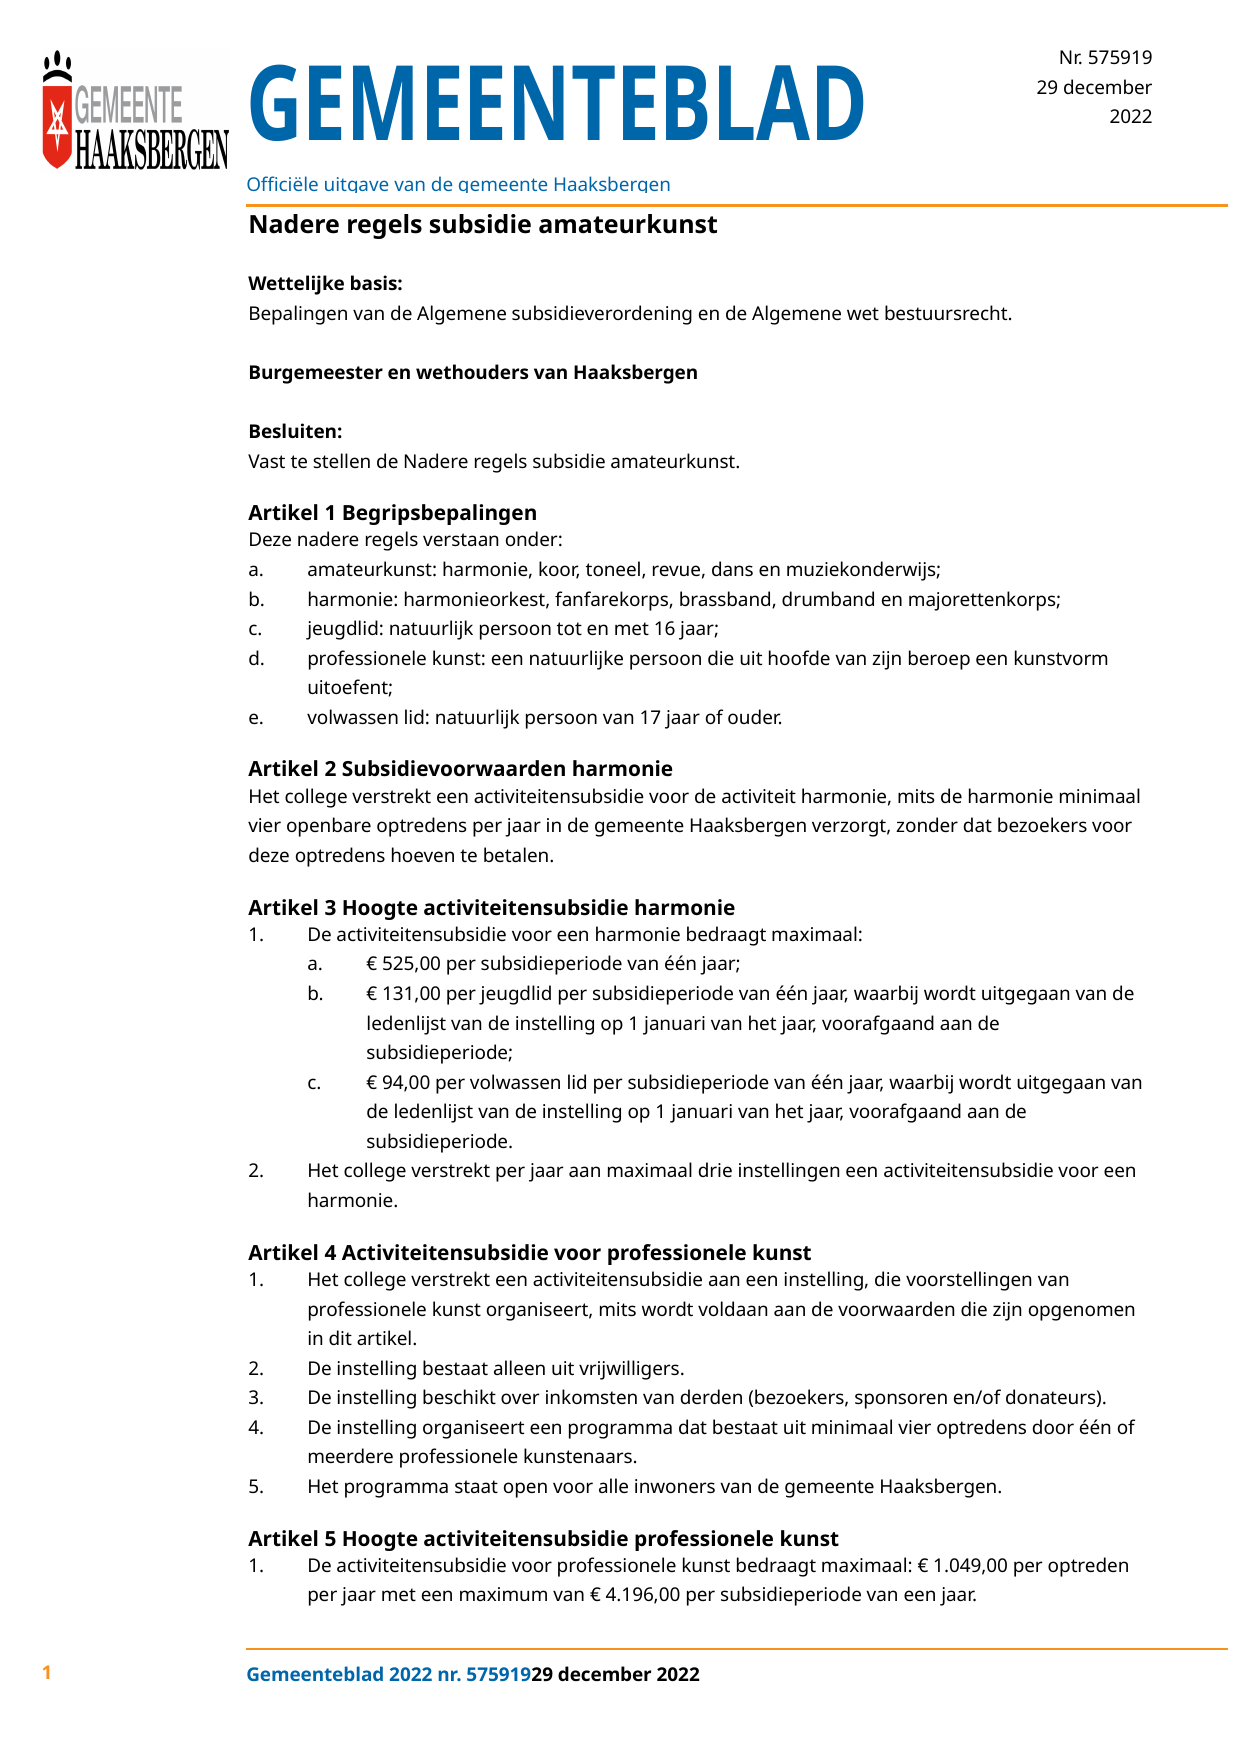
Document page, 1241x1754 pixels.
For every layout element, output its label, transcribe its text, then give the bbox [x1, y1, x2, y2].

list amateurkunst: harmonie, koor, toneel, revue, dans en muziekonderwijs; [248, 556, 1152, 582]
list De instelling beschikt over inkomsten van derden (bezoekers, sponsoren en/of donateurs). [248, 1384, 1152, 1410]
text Wettelijke basis: [248, 270, 1152, 296]
list harmonie: harmonieorkest, fanfarekorps, brassband, drumband en majorettenkorps; [248, 586, 1152, 612]
text Artikel 4 Activiteitensubsidie voor professionele kunst [248, 1238, 1152, 1266]
list € 94,00 per volwassen lid per subsidieperiode van één jaar, waarbij wordt uitgegaan van de ledenlijst van de instelling op 1 januari van het jaar, voorafgaand aan de subsidieperiode. [307, 1069, 1152, 1154]
list De activiteitensubsidie voor een harmonie bedraagt maximaal: [248, 921, 1152, 947]
text Bepalingen van de Algemene subsidieverordening en de Algemene wet bestuursrecht. [248, 300, 1152, 326]
text Artikel 1 Begripsbepalingen [248, 498, 1152, 527]
list Het college verstrekt per jaar aan maximaal drie instellingen een activiteitensubsidie voor een harmonie. [248, 1158, 1152, 1213]
list € 131,00 per jeugdlid per subsidieperiode van één jaar, waarbij wordt uitgegaan van de ledenlijst van de instelling op 1 januari van het jaar, voorafgaand aan de subsidieperiode; [307, 980, 1152, 1065]
list Het college verstrekt een activiteitensubsidie aan een instelling, die voorstellingen van professionele kunst organiseert, mits wordt voldaan aan de voorwaarden die zijn opgenomen in dit artikel. [248, 1266, 1152, 1351]
list De instelling organiseert een programma dat bestaat uit minimaal vier optredens door één of meerdere professionele kunstenaars. [248, 1414, 1152, 1469]
list professionele kunst: een natuurlijke persoon die uit hoofde van zijn beroep een kunstvorm uitoefent; [248, 645, 1152, 700]
text Artikel 3 Hoogte activiteitensubsidie harmonie [248, 893, 1152, 921]
text Besluiten: [248, 418, 1152, 444]
list € 525,00 per subsidieperiode van één jaar; [307, 951, 1152, 976]
list Het programma staat open voor alle inwoners van de gemeente Haaksbergen. [248, 1473, 1152, 1499]
text Het college verstrekt een activiteitensubsidie voor de activiteit harmonie, mits de harmonie minimaal vier openbare optredens per jaar in de gemeente Haaksbergen verzorgt, zonder dat bezoekers voor deze optredens hoeven te betalen. [248, 783, 1152, 868]
text Vast te stellen de Nadere regels subsidie amateurkunst. [248, 448, 1152, 473]
text Deze nadere regels verstaan onder: [248, 527, 1152, 552]
text Nadere regels subsidie amateurkunst [248, 207, 1152, 241]
list De instelling bestaat alleen uit vrijwilligers. [248, 1355, 1152, 1381]
list De activiteitensubsidie voor professionele kunst bedraagt maximaal: € 1.049,00 per optreden per jaar met een maximum van € 4.196,00 per subsidieperiode van een jaar. [248, 1552, 1152, 1607]
list volwassen lid: natuurlijk persoon van 17 jaar of ouder. [248, 704, 1152, 730]
list jeugdlid: natuurlijk persoon tot en met 16 jaar; [248, 615, 1152, 641]
text Artikel 5 Hoogte activiteitensubsidie professionele kunst [248, 1524, 1152, 1552]
text Burgemeester en wethouders van Haaksbergen [248, 359, 1152, 385]
text Artikel 2 Subsidievoorwaarden harmonie [248, 754, 1152, 783]
picture [41, 47, 231, 172]
